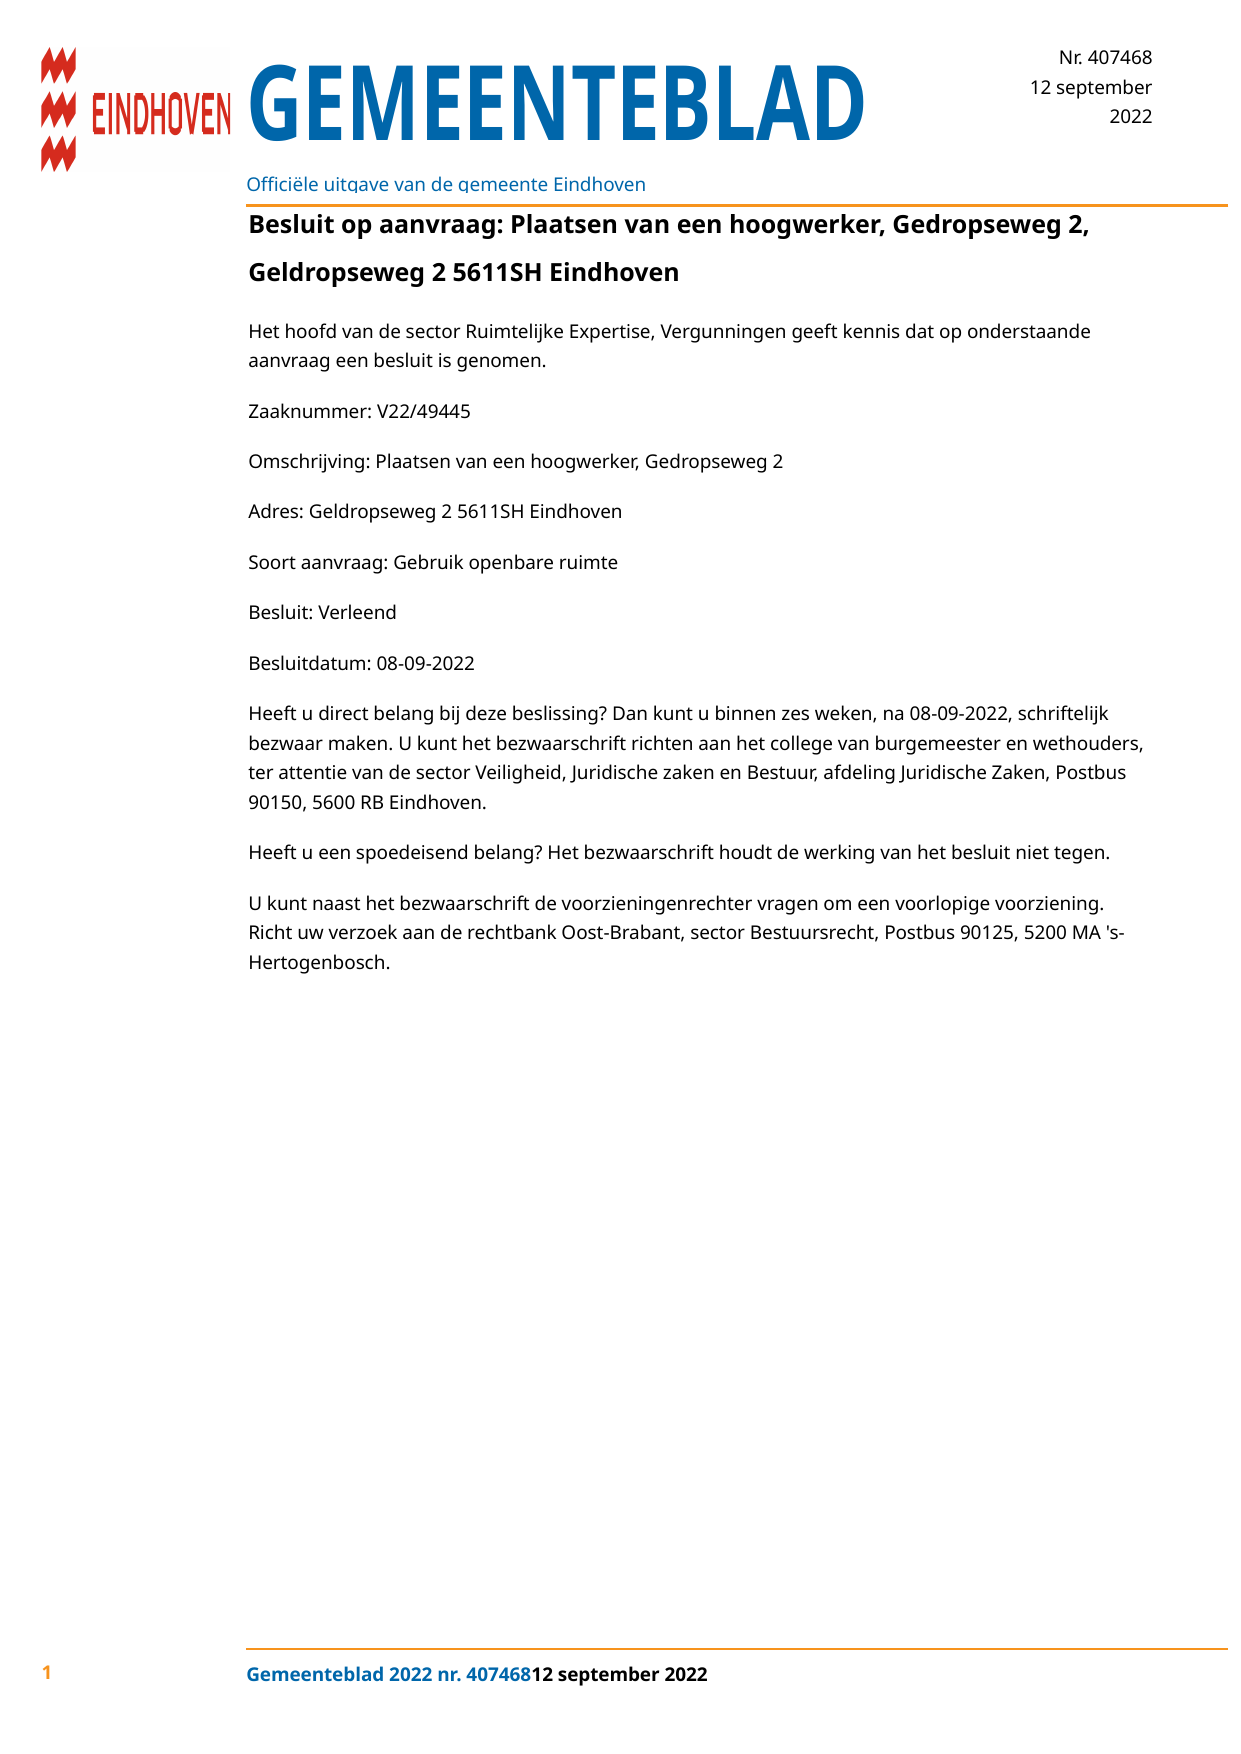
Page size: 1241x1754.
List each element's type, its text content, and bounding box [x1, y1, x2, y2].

text Besluit: Verleend [248, 599, 1152, 625]
text Omschrijving: Plaatsen van een hoogwerker, Gedropseweg 2 [248, 448, 1152, 474]
text Besluitdatum: 08-09-2022 [248, 650, 1152, 676]
text Besluit op aanvraag: Plaatsen van een hoogwerker, Gedropseweg 2, Geldropseweg 2 5611SH Eindhoven [248, 207, 1152, 288]
picture [41, 47, 231, 172]
text Heeft u een spoedeisend belang? Het bezwaarschrift houdt de werking van het besluit niet tegen. [248, 839, 1152, 865]
text Heeft u direct belang bij deze beslissing? Dan kunt u binnen zes weken, na 08-09-2022, schriftelijk bezwaar maken. U kunt het bezwaarschrift richten aan het college van burgemeester en wethouders, ter attentie van de sector Veiligheid, Juridische zaken en Bestuur, afdeling Juridische Zaken, Postbus 90150, 5600 RB Eindhoven. [248, 700, 1152, 815]
text Zaaknummer: V22/49445 [248, 398, 1152, 424]
text Soort aanvraag: Gebruik openbare ruimte [248, 549, 1152, 575]
text Adres: Geldropseweg 2 5611SH Eindhoven [248, 499, 1152, 524]
text U kunt naast het bezwaarschrift de voorzieningenrechter vragen om een voorlopige voorziening. Richt uw verzoek aan de rechtbank Oost-Brabant, sector Bestuursrecht, Postbus 90125, 5200 MA 's-Hertogenbosch. [248, 890, 1152, 975]
text Het hoofd van de sector Ruimtelijke Expertise, Vergunningen geeft kennis dat op onderstaande aanvraag een besluit is genomen. [248, 318, 1152, 373]
